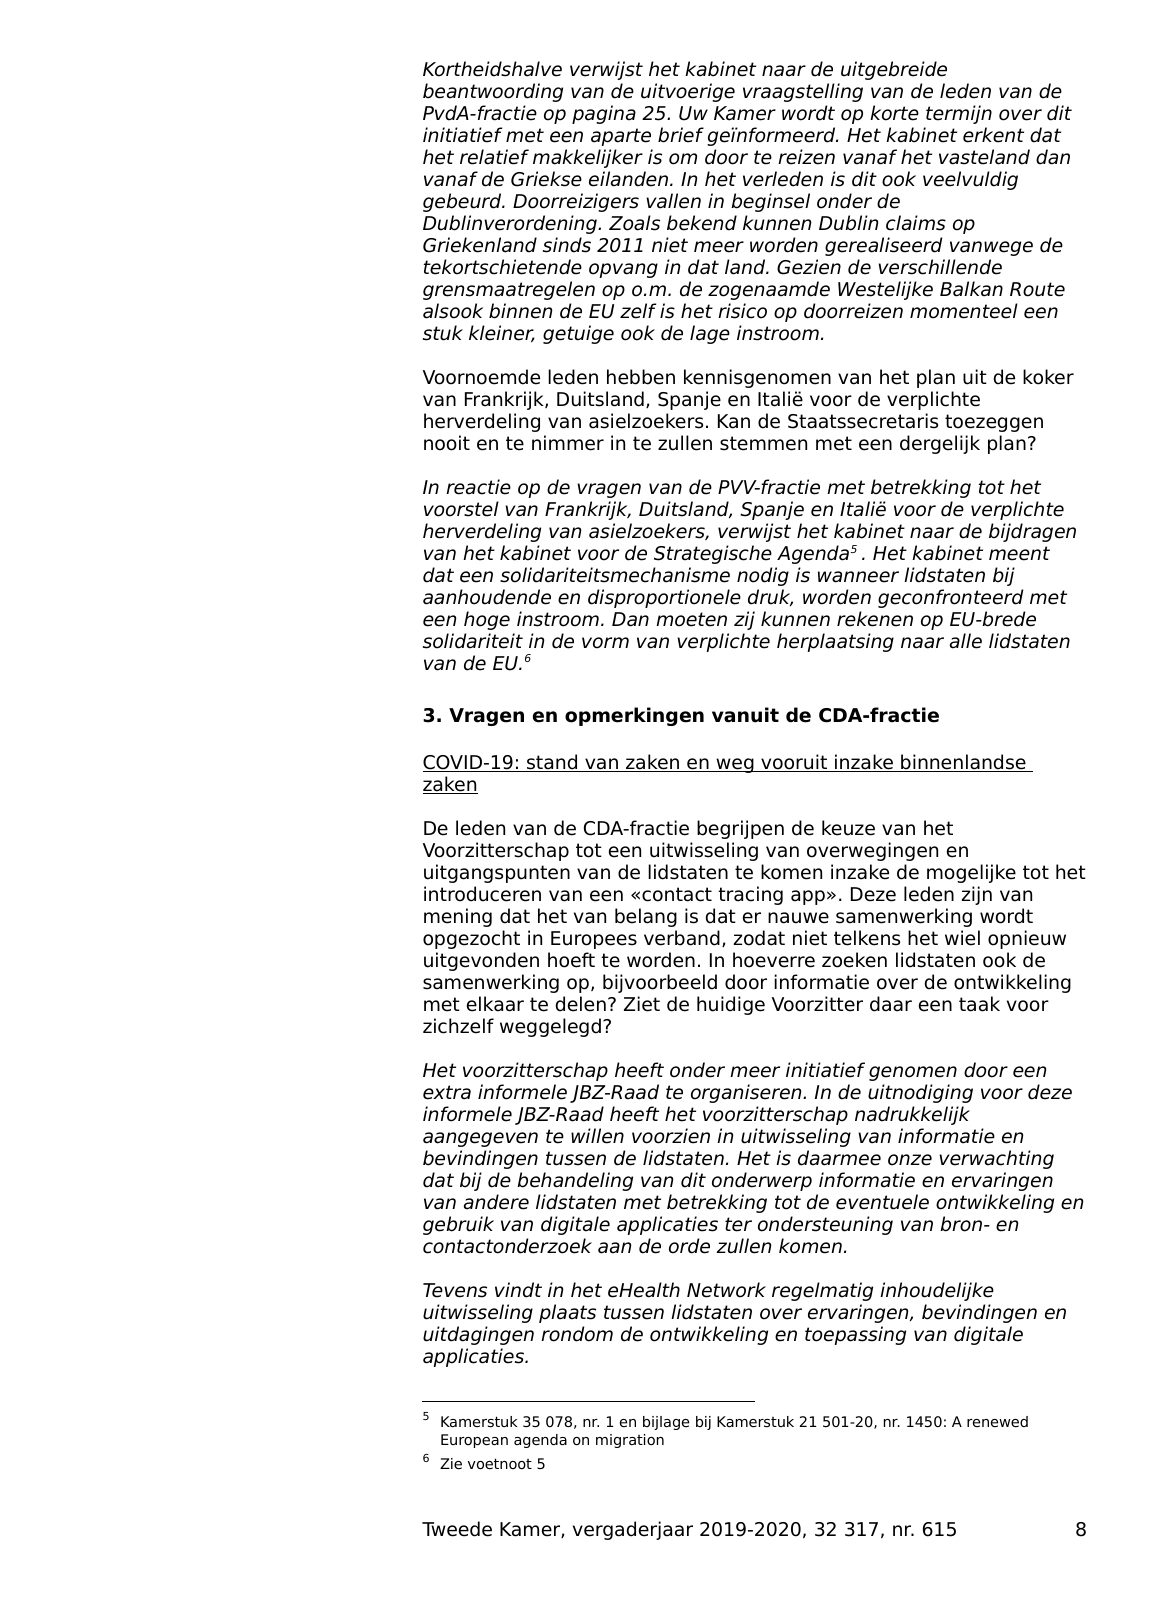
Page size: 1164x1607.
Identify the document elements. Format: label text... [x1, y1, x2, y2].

text Kamerstuk 35 078, nr. 1 en bijlage bij Kamerstuk 21 501-20, nr. 1450: A renewed European agenda on migration [422, 1410, 1087, 1449]
text In reactie op de vragen van de PVV-fractie met betrekking tot het voorstel van Frankrijk, Duitsland, Spanje en Italië voor de verplichte herverdeling van asielzoekers, verwijst het kabinet naar de bijdragen van het kabinet voor de Strategische Agenda. Het kabinet meent dat een solidariteitsmechanisme nodig is wanneer lidstaten bij aanhoudende en disproportionele druk, worden geconfronteerd met een hoge instroom. Dan moeten zij kunnen rekenen op EU-brede solidariteit in de vorm van verplichte herplaatsing naar alle lidstaten van de EU. [422, 477, 1087, 675]
text Voornoemde leden hebben kennisgenomen van het plan uit de koker van Frankrijk, Duitsland, Spanje en Italië voor de verplichte herverdeling van asielzoekers. Kan de Staatssecretaris toezeggen nooit en te nimmer in te zullen stemmen met een dergelijk plan? [422, 367, 1087, 455]
text Tevens vindt in het eHealth Network regelmatig inhoudelijke uitwisseling plaats tussen lidstaten over ervaringen, bevindingen en uitdagingen rondom de ontwikkeling en toepassing van digitale applicaties. [422, 1280, 1087, 1368]
text Kortheidshalve verwijst het kabinet naar de uitgebreide beantwoording van de uitvoerige vraagstelling van de leden van de PvdA-fractie op pagina 25. Uw Kamer wordt op korte termijn over dit initiatief met een aparte brief geïnformeerd. Het kabinet erkent dat het relatief makkelijker is om door te reizen vanaf het vasteland dan vanaf de Griekse eilanden. In het verleden is dit ook veelvuldig gebeurd. Doorreizigers vallen in beginsel onder de Dublinverordening. Zoals bekend kunnen Dublin claims op Griekenland sinds 2011 niet meer worden gerealiseerd vanwege de tekortschietende opvang in dat land. Gezien de verschillende grensmaatregelen op o.m. de zogenaamde Westelijke Balkan Route alsook binnen de EU zelf is het risico op doorreizen momenteel een stuk kleiner, getuige ook de lage instroom. [422, 59, 1087, 345]
text Het voorzitterschap heeft onder meer initiatief genomen door een extra informele JBZ-Raad te organiseren. In de uitnodiging voor deze informele JBZ-Raad heeft het voorzitterschap nadrukkelijk aangegeven te willen voorzien in uitwisseling van informatie en bevindingen tussen de lidstaten. Het is daarmee onze verwachting dat bij de behandeling van dit onderwerp informatie en ervaringen van andere lidstaten met betrekking tot de eventuele ontwikkeling en gebruik van digitale applicaties ter ondersteuning van bron- en contactonderzoek aan de orde zullen komen. [422, 1060, 1087, 1258]
text De leden van de CDA-fractie begrijpen de keuze van het Voorzitterschap tot een uitwisseling van overwegingen en uitgangspunten van de lidstaten te komen inzake de mogelijke tot het introduceren van een «contact tracing app». Deze leden zijn van mening dat het van belang is dat er nauwe samenwerking wordt opgezocht in Europees verband, zodat niet telkens het wiel opnieuw uitgevonden hoeft te worden. In hoeverre zoeken lidstaten ook de samenwerking op, bijvoorbeeld door informatie over de ontwikkeling met elkaar te delen? Ziet de huidige Voorzitter daar een taak voor zichzelf weggelegd? [422, 818, 1087, 1038]
subtitle COVID-19: stand van zaken en weg vooruit inzake binnenlandse zaken [422, 752, 1087, 796]
text Zie voetnoot 5 [422, 1452, 1087, 1474]
subtitle 3. Vragen en opmerkingen vanuit de CDA-fractie [422, 705, 1087, 727]
